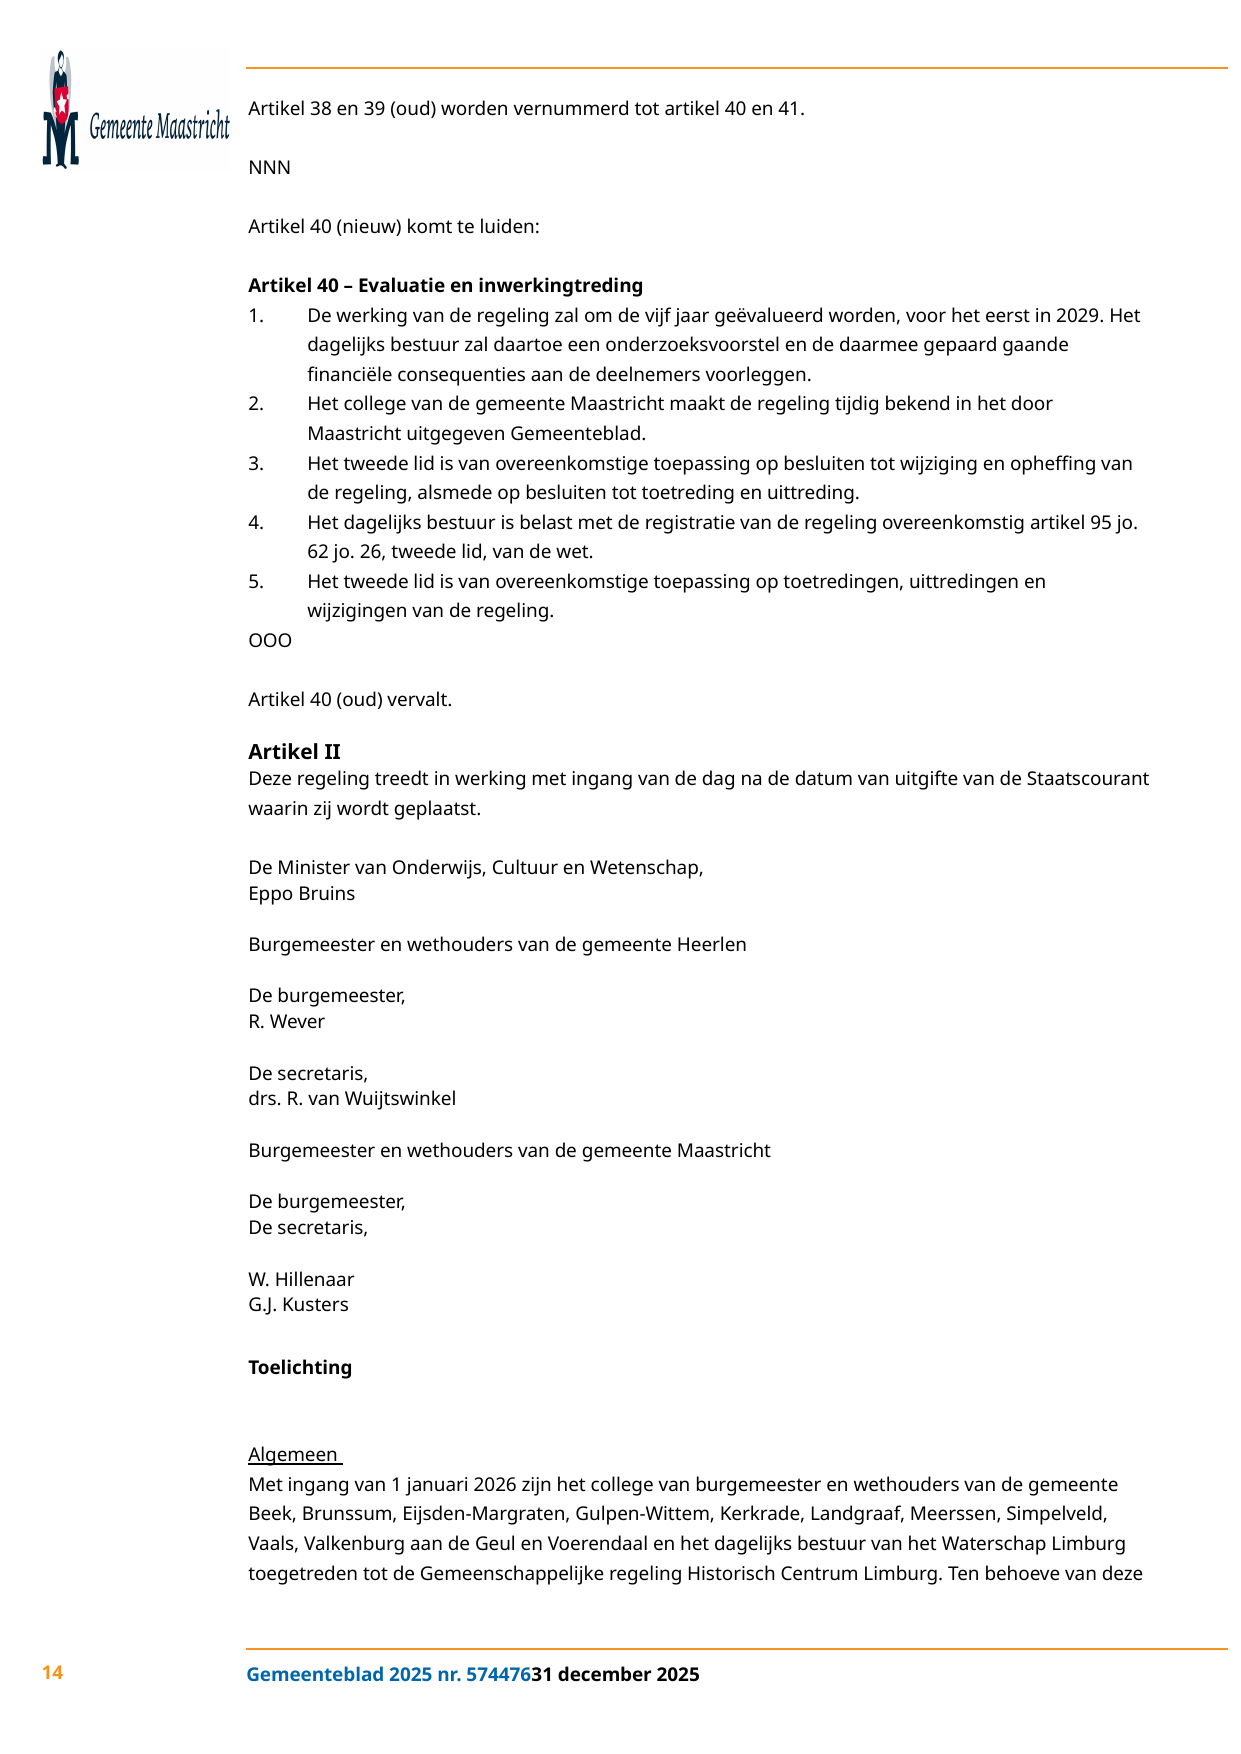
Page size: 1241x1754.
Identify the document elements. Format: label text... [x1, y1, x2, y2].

text Burgemeester en wethouders van de gemeente Heerlen [248, 931, 1152, 957]
text De Minister van Onderwijs, Cultuur en Wetenschap, [248, 854, 1152, 880]
text Met ingang van 1 januari 2026 zijn het college van burgemeester en wethouders van de gemeente Beek, Brunssum, Eijsden-Margraten, Gulpen-Wittem, Kerkrade, Landgraaf, Meerssen, Simpelveld, Vaals, Valkenburg aan de Geul en Voerendaal en het dagelijks bestuur van het Waterschap Limburg toegetreden tot de Gemeenschappelijke regeling Historisch Centrum Limburg. Ten behoeve van deze [248, 1471, 1152, 1585]
text De burgemeester, [248, 1188, 1152, 1214]
list Het college van de gemeente Maastricht maakt de regeling tijdig bekend in het door Maastricht uitgegeven Gemeenteblad. [248, 391, 1152, 446]
text R. Wever [248, 1008, 1152, 1034]
text Deze regeling treedt in werking met ingang van de dag na de datum van uitgifte van de Staatscourant waarin zij wordt geplaatst. [248, 765, 1152, 821]
text Toelichting [248, 1343, 1152, 1383]
text drs. R. van Wuijtswinkel [248, 1086, 1152, 1111]
text De secretaris, [248, 1214, 1152, 1240]
text Artikel 40 (nieuw) komt te luiden: [248, 213, 1152, 239]
list De werking van de regeling zal om de vijf jaar geëvalueerd worden, voor het eerst in 2029. Het dagelijks bestuur zal daartoe een onderzoeksvoorstel en de daarmee gepaard gaande financiële consequenties aan de deelnemers voorleggen. [248, 302, 1152, 387]
text Artikel II [248, 737, 1152, 765]
text G.J. Kusters [248, 1291, 1152, 1317]
list Het dagelijks bestuur is belast met de registratie van de regeling overeenkomstig artikel 95 jo. 62 jo. 26, tweede lid, van de wet. [248, 509, 1152, 564]
text Artikel 40 (oud) vervalt. [248, 686, 1152, 712]
text Eppo Bruins [248, 880, 1152, 906]
text OOO [248, 627, 1152, 653]
text W. Hillenaar [248, 1266, 1152, 1291]
text Artikel 38 en 39 (oud) worden vernummerd tot artikel 40 en 41. [248, 95, 1152, 121]
text NNN [248, 154, 1152, 180]
picture [41, 47, 231, 172]
list Het tweede lid is van overeenkomstige toepassing op besluiten tot wijziging en opheffing van de regeling, alsmede op besluiten tot toetreding en uittreding. [248, 450, 1152, 505]
text Algemeen [248, 1441, 1152, 1467]
list Het tweede lid is van overeenkomstige toepassing op toetredingen, uittredingen en wijzigingen van de regeling. [248, 568, 1152, 623]
text Artikel 40 – Evaluatie en inwerkingtreding [248, 272, 1152, 298]
text De secretaris, [248, 1060, 1152, 1086]
text Burgemeester en wethouders van de gemeente Maastricht [248, 1137, 1152, 1163]
text De burgemeester, [248, 983, 1152, 1008]
